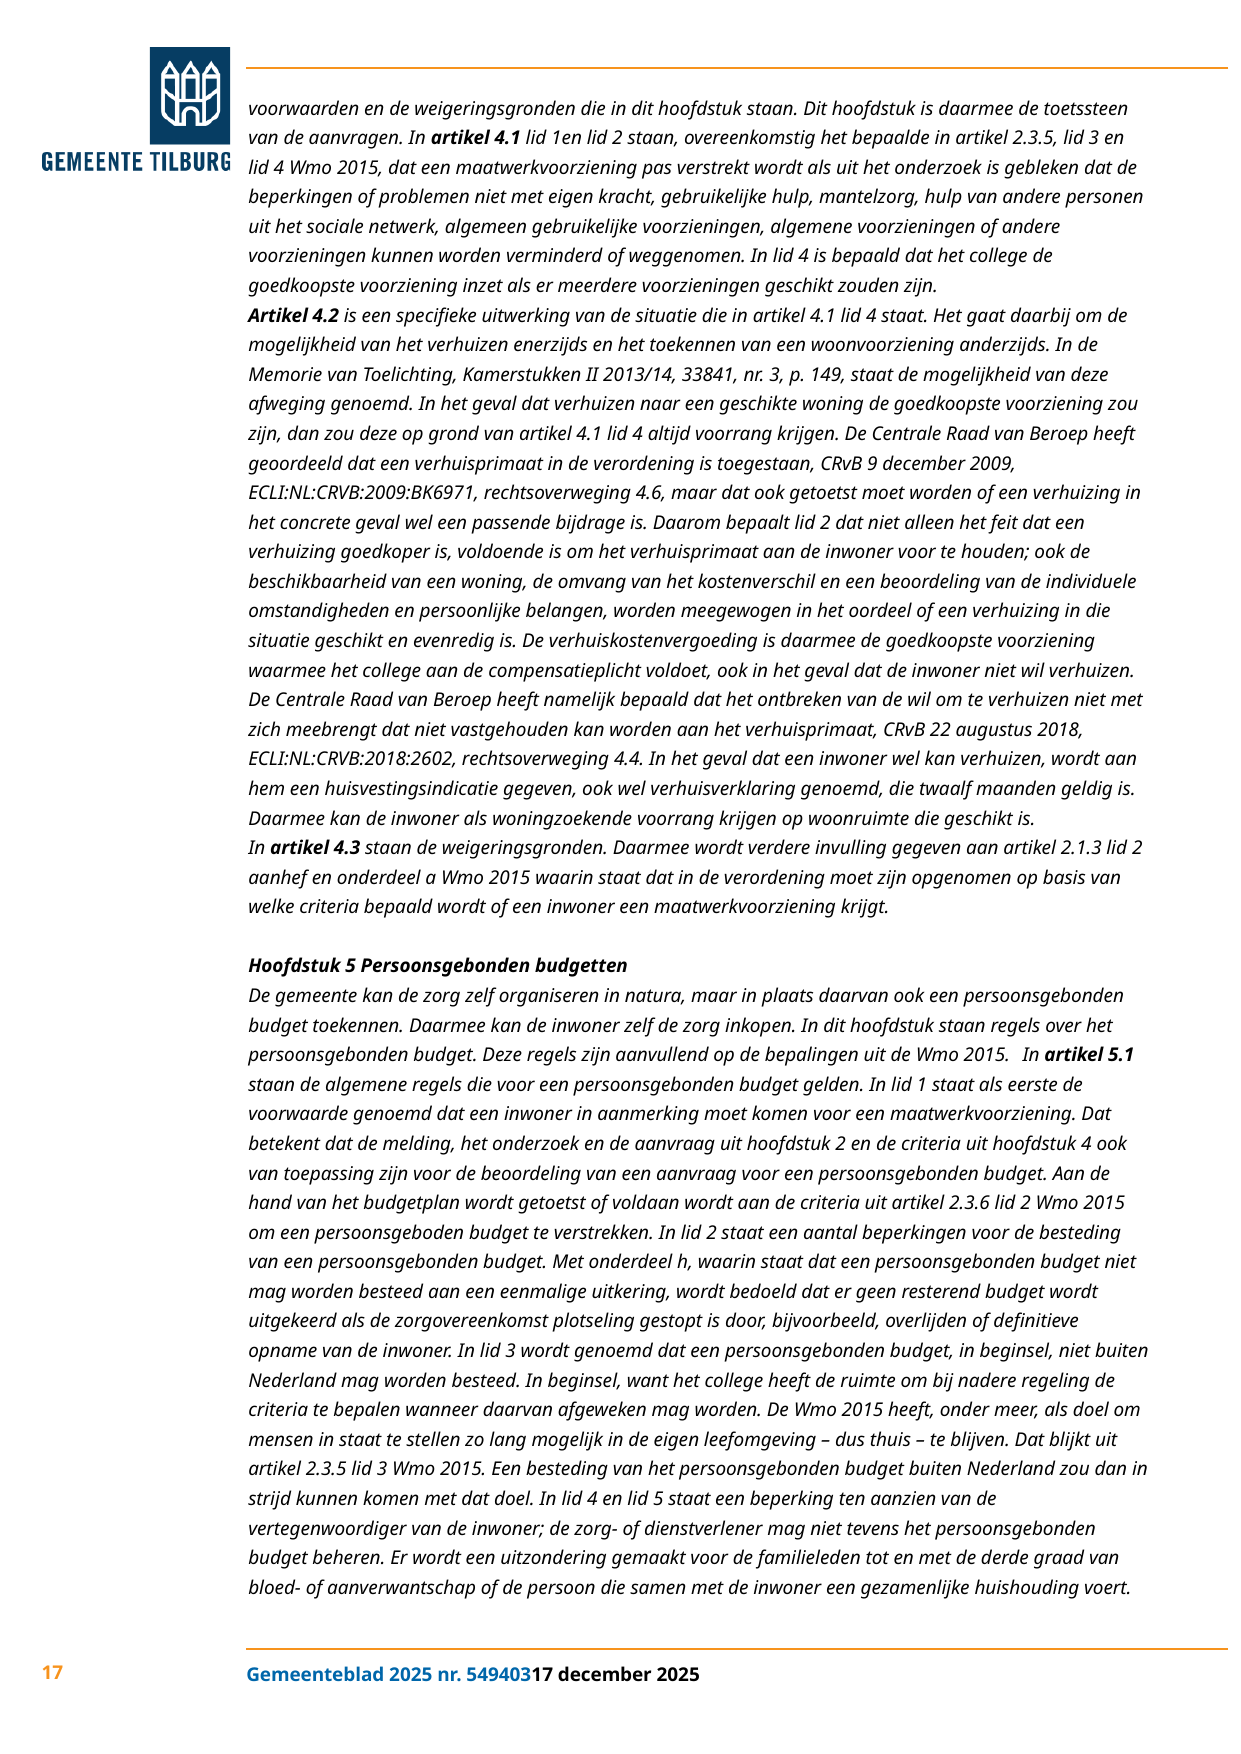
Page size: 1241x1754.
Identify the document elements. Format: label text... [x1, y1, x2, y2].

text In artikel 4.3 staan de weigeringsgronden. Daarmee wordt verdere invulling gegeven aan artikel 2.1.3 lid 2 aanhef en onderdeel a Wmo 2015 waarin staat dat in de verordening moet zijn opgenomen op basis van welke criteria bepaald wordt of een inwoner een maatwerkvoorziening krijgt. [248, 834, 1152, 919]
text voorwaarden en de weigeringsgronden die in dit hoofdstuk staan. Dit hoofdstuk is daarmee de toetssteen van de aanvragen. In artikel 4.1 lid 1en lid 2 staan, overeenkomstig het bepaalde in artikel 2.3.5, lid 3 en lid 4 Wmo 2015, dat een maatwerkvoorziening pas verstrekt wordt als uit het onderzoek is gebleken dat de beperkingen of problemen niet met eigen kracht, gebruikelijke hulp, mantelzorg, hulp van andere personen uit het sociale netwerk, algemeen gebruikelijke voorzieningen, algemene voorzieningen of andere voorzieningen kunnen worden verminderd of weggenomen. In lid 4 is bepaald dat het college de goedkoopste voorziening inzet als er meerdere voorzieningen geschikt zouden zijn. [248, 95, 1152, 298]
picture [41, 47, 231, 172]
text De gemeente kan de zorg zelf organiseren in natura, maar in plaats daarvan ook een persoonsgebonden budget toekennen. Daarmee kan de inwoner zelf de zorg inkopen. In dit hoofdstuk staan regels over het persoonsgebonden budget. Deze regels zijn aanvullend op de bepalingen uit de Wmo 2015. In artikel 5.1 staan de algemene regels die voor een persoonsgebonden budget gelden. In lid 1 staat als eerste de voorwaarde genoemd dat een inwoner in aanmerking moet komen voor een maatwerkvoorziening. Dat betekent dat de melding, het onderzoek en de aanvraag uit hoofdstuk 2 en de criteria uit hoofdstuk 4 ook van toepassing zijn voor de beoordeling van een aanvraag voor een persoonsgebonden budget. Aan de hand van het budgetplan wordt getoetst of voldaan wordt aan de criteria uit artikel 2.3.6 lid 2 Wmo 2015 om een persoonsgeboden budget te verstrekken. In lid 2 staat een aantal beperkingen voor de besteding van een persoonsgebonden budget. Met onderdeel h, waarin staat dat een persoonsgebonden budget niet mag worden besteed aan een eenmalige uitkering, wordt bedoeld dat er geen resterend budget wordt uitgekeerd als de zorgovereenkomst plotseling gestopt is door, bijvoorbeeld, overlijden of definitieve opname van de inwoner. In lid 3 wordt genoemd dat een persoonsgebonden budget, in beginsel, niet buiten Nederland mag worden besteed. In beginsel, want het college heeft de ruimte om bij nadere regeling de criteria te bepalen wanneer daarvan afgeweken mag worden. De Wmo 2015 heeft, onder meer, als doel om mensen in staat te stellen zo lang mogelijk in de eigen leefomgeving – dus thuis – te blijven. Dat blijkt uit artikel 2.3.5 lid 3 Wmo 2015. Een besteding van het persoonsgebonden budget buiten Nederland zou dan in strijd kunnen komen met dat doel. In lid 4 en lid 5 staat een beperking ten aanzien van de vertegenwoordiger van de inwoner; de zorg- of dienstverlener mag niet tevens het persoonsgebonden budget beheren. Er wordt een uitzondering gemaakt voor de familieleden tot en met de derde graad van bloed- of aanverwantschap of de persoon die samen met de inwoner een gezamenlijke huishouding voert. [248, 982, 1152, 1600]
text Hoofdstuk 5 Persoonsgebonden budgetten [248, 953, 1152, 978]
text Artikel 4.2 is een specifieke uitwerking van de situatie die in artikel 4.1 lid 4 staat. Het gaat daarbij om de mogelijkheid van het verhuizen enerzijds en het toekennen van een woonvoorziening anderzijds. In de Memorie van Toelichting, Kamerstukken II 2013/14, 33841, nr. 3, p. 149, staat de mogelijkheid van deze afweging genoemd. In het geval dat verhuizen naar een geschikte woning de goedkoopste voorziening zou zijn, dan zou deze op grond van artikel 4.1 lid 4 altijd voorrang krijgen. De Centrale Raad van Beroep heeft geoordeeld dat een verhuisprimaat in de verordening is toegestaan, CRvB 9 december 2009, ECLI:NL:CRVB:2009:BK6971, rechtsoverweging 4.6, maar dat ook getoetst moet worden of een verhuizing in het concrete geval wel een passende bijdrage is. Daarom bepaalt lid 2 dat niet alleen het feit dat een verhuizing goedkoper is, voldoende is om het verhuisprimaat aan de inwoner voor te houden; ook de beschikbaarheid van een woning, de omvang van het kostenverschil en een beoordeling van de individuele omstandigheden en persoonlijke belangen, worden meegewogen in het oordeel of een verhuizing in die situatie geschikt en evenredig is. De verhuiskostenvergoeding is daarmee de goedkoopste voorziening waarmee het college aan de compensatieplicht voldoet, ook in het geval dat de inwoner niet wil verhuizen. De Centrale Raad van Beroep heeft namelijk bepaald dat het ontbreken van de wil om te verhuizen niet met zich meebrengt dat niet vastgehouden kan worden aan het verhuisprimaat, CRvB 22 augustus 2018, ECLI:NL:CRVB:2018:2602, rechtsoverweging 4.4. In het geval dat een inwoner wel kan verhuizen, wordt aan hem een huisvestingsindicatie gegeven, ook wel verhuisverklaring genoemd, die twaalf maanden geldig is. Daarmee kan de inwoner als woningzoekende voorrang krijgen op woonruimte die geschikt is. [248, 302, 1152, 831]
